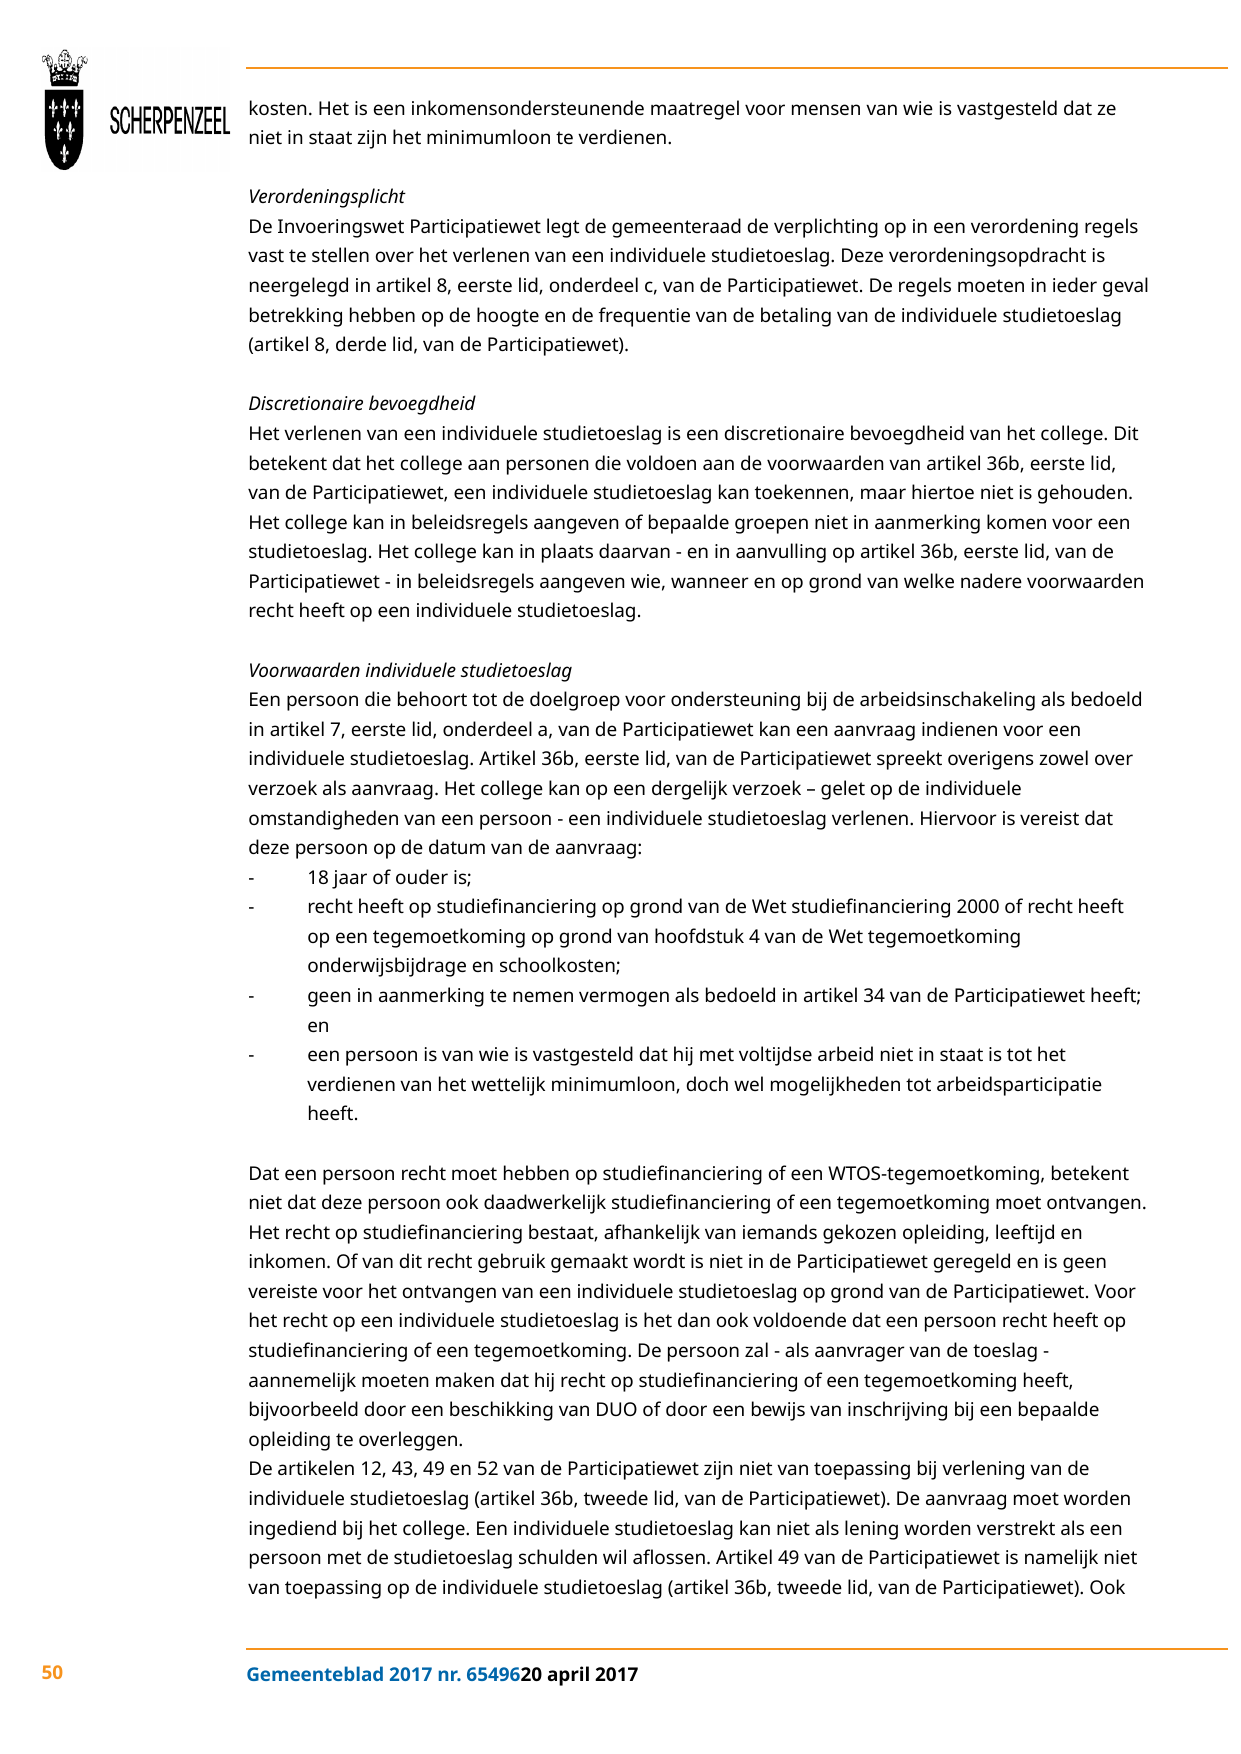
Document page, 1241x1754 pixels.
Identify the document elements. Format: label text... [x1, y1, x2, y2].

text De artikelen 12, 43, 49 en 52 van de Participatiewet zijn niet van toepassing bij verlening van de individuele studietoeslag (artikel 36b, tweede lid, van de Participatiewet). De aanvraag moet worden ingediend bij het college. Een individuele studietoeslag kan niet als lening worden verstrekt als een persoon met de studietoeslag schulden wil aflossen. Artikel 49 van de Participatiewet is namelijk niet van toepassing op de individuele studietoeslag (artikel 36b, tweede lid, van de Participatiewet). Ook [248, 1456, 1152, 1600]
text Het verlenen van een individuele studietoeslag is een discretionaire bevoegdheid van het college. Dit betekent dat het college aan personen die voldoen aan de voorwaarden van artikel 36b, eerste lid, van de Participatiewet, een individuele studietoeslag kan toekennen, maar hiertoe niet is gehouden. Het college kan in beleidsregels aangeven of bepaalde groepen niet in aanmerking komen voor een studietoeslag. Het college kan in plaats daarvan - en in aanvulling op artikel 36b, eerste lid, van de Participatiewet - in beleidsregels aangeven wie, wanneer en op grond van welke nadere voorwaarden recht heeft op een individuele studietoeslag. [248, 420, 1152, 623]
text Verordeningsplicht [248, 183, 1152, 209]
picture [41, 47, 231, 172]
text Dat een persoon recht moet hebben op studiefinanciering of een WTOS-tegemoetkoming, betekent niet dat deze persoon ook daadwerkelijk studiefinanciering of een tegemoetkoming moet ontvangen. Het recht op studiefinanciering bestaat, afhankelijk van iemands gekozen opleiding, leeftijd en inkomen. Of van dit recht gebruik gemaakt wordt is niet in de Participatiewet geregeld en is geen vereiste voor het ontvangen van een individuele studietoeslag op grond van de Participatiewet. Voor het recht op een individuele studietoeslag is het dan ook voldoende dat een persoon recht heeft op studiefinanciering of een tegemoetkoming. De persoon zal - als aanvrager van de toeslag - aannemelijk moeten maken dat hij recht op studiefinanciering of een tegemoetkoming heeft, bijvoorbeeld door een beschikking van DUO of door een bewijs van inschrijving bij een bepaalde opleiding te overleggen. [248, 1160, 1152, 1452]
list een persoon is van wie is vastgesteld dat hij met voltijdse arbeid niet in staat is tot het verdienen van het wettelijk minimumloon, doch wel mogelijkheden tot arbeidsparticipatie heeft. [248, 1041, 1152, 1126]
text Een persoon die behoort tot de doelgroep voor ondersteuning bij de arbeidsinschakeling als bedoeld in artikel 7, eerste lid, onderdeel a, van de Participatiewet kan een aanvraag indienen voor een individuele studietoeslag. Artikel 36b, eerste lid, van de Participatiewet spreekt overigens zowel over verzoek als aanvraag. Het college kan op een dergelijk verzoek – gelet op de individuele omstandigheden van een persoon - een individuele studietoeslag verlenen. Hiervoor is vereist dat deze persoon op de datum van de aanvraag: [248, 686, 1152, 860]
list geen in aanmerking te nemen vermogen als bedoeld in artikel 34 van de Participatiewet heeft; en [248, 982, 1152, 1038]
text Voorwaarden individuele studietoeslag [248, 657, 1152, 683]
text Discretionaire bevoegdheid [248, 391, 1152, 416]
list 18 jaar of ouder is; [248, 864, 1152, 890]
text De Invoeringswet Participatiewet legt de gemeenteraad de verplichting op in een verordening regels vast te stellen over het verlenen van een individuele studietoeslag. Deze verordeningsopdracht is neergelegd in artikel 8, eerste lid, onderdeel c, van de Participatiewet. De regels moeten in ieder geval betrekking hebben op de hoogte en de frequentie van de betaling van de individuele studietoeslag (artikel 8, derde lid, van de Participatiewet). [248, 213, 1152, 357]
list recht heeft op studiefinanciering op grond van de Wet studiefinanciering 2000 of recht heeft op een tegemoetkoming op grond van hoofdstuk 4 van de Wet tegemoetkoming onderwijsbijdrage en schoolkosten; [248, 893, 1152, 978]
text kosten. Het is een inkomensondersteunende maatregel voor mensen van wie is vastgesteld dat ze niet in staat zijn het minimumloon te verdienen. [248, 95, 1152, 150]
